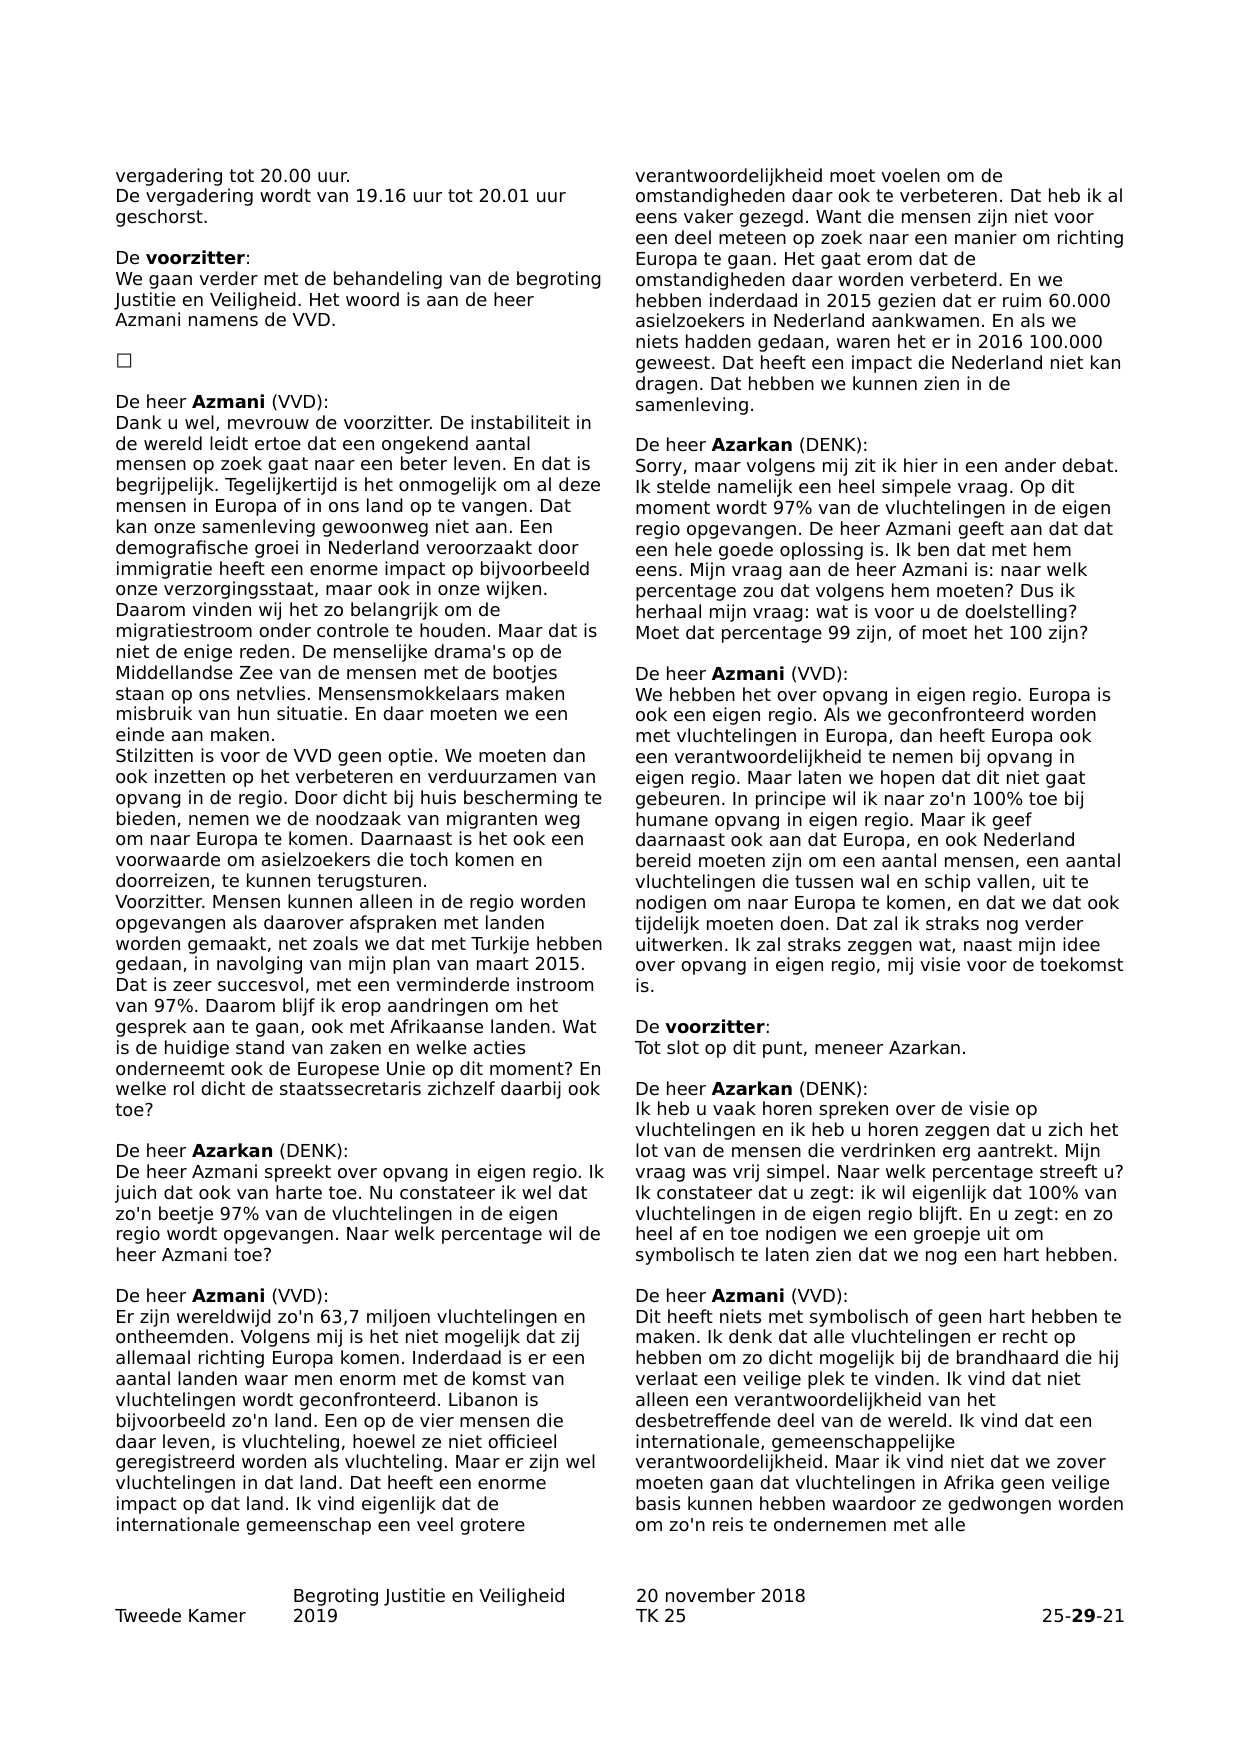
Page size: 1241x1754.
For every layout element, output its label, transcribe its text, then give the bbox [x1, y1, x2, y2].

text Tot slot op dit punt, meneer Azarkan. [635, 1037, 1125, 1058]
text De heer Azarkan (DENK): [635, 1078, 1125, 1099]
text Dank u wel, mevrouw de voorzitter. De instabiliteit in de wereld leidt ertoe dat een ongekend aantal mensen op zoek gaat naar een beter leven. En dat is begrijpelijk. Tegelijkertijd is het onmogelijk om al deze mensen in Europa of in ons land op te vangen. Dat kan onze samenleving gewoonweg niet aan. Een demografische groei in Nederland veroorzaakt door immigratie heeft een enorme impact op bijvoorbeeld onze verzorgingsstaat, maar ook in onze wijken. Daarom vinden wij het zo belangrijk om de migratiestroom onder controle te houden. Maar dat is niet de enige reden. De menselijke drama's op de Middellandse Zee van de mensen met de bootjes staan op ons netvlies. Mensensmokkelaars maken misbruik van hun situatie. En daar moeten we een einde aan maken. [115, 412, 605, 746]
text We hebben het over opvang in eigen regio. Europa is ook een eigen regio. Als we geconfronteerd worden met vluchtelingen in Europa, dan heeft Europa ook een verantwoordelijkheid te nemen bij opvang in eigen regio. Maar laten we hopen dat dit niet gaat gebeuren. In principe wil ik naar zo'n 100% toe bij humane opvang in eigen regio. Maar ik geef daarnaast ook aan dat Europa, en ook Nederland bereid moeten zijn om een aantal mensen, een aantal vluchtelingen die tussen wal en schip vallen, uit te nodigen om naar Europa te komen, en dat we dat ook tijdelijk moeten doen. Dat zal ik straks nog verder uitwerken. Ik zal straks zeggen wat, naast mijn idee over opvang in eigen regio, mij visie voor de toekomst is. [635, 684, 1125, 997]
text De heer Azmani spreekt over opvang in eigen regio. Ik juich dat ook van harte toe. Nu constateer ik wel dat zo'n beetje 97% van de vluchtelingen in de eigen regio wordt opgevangen. Naar welk percentage wil de heer Azmani toe? [115, 1162, 605, 1266]
text Er zijn wereldwijd zo'n 63,7 miljoen vluchtelingen en ontheemden. Volgens mij is het niet mogelijk dat zij allemaal richting Europa komen. Inderdaad is er een aantal landen waar men enorm met de komst van vluchtelingen wordt geconfronteerd. Libanon is bijvoorbeeld zo'n land. Een op de vier mensen die daar leven, is vluchteling, hoewel ze niet officieel geregistreerd worden als vluchteling. Maar er zijn wel vluchtelingen in dat land. Dat heeft een enorme impact op dat land. Ik vind eigenlijk dat de internationale gemeenschap een veel grotere [115, 1306, 605, 1536]
text De vergadering wordt van 19.16 uur tot 20.01 uur geschorst. [115, 186, 605, 228]
text De voorzitter: [635, 1017, 1125, 1037]
text verantwoordelijkheid moet voelen om de omstandigheden daar ook te verbeteren. Dat heb ik al eens vaker gezegd. Want die mensen zijn niet voor een deel meteen op zoek naar een manier om richting Europa te gaan. Het gaat erom dat de omstandigheden daar worden verbeterd. En we hebben inderdaad in 2015 gezien dat er ruim 60.000 asielzoekers in Nederland aankwamen. En als we niets hadden gedaan, waren het er in 2016 100.000 geweest. Dat heeft een impact die Nederland niet kan dragen. Dat hebben we kunnen zien in de samenleving. [635, 165, 1125, 415]
text De voorzitter: [115, 248, 605, 268]
text Dit heeft niets met symbolisch of geen hart hebben te maken. Ik denk dat alle vluchtelingen er recht op hebben om zo dicht mogelijk bij de brandhaard die hij verlaat een veilige plek te vinden. Ik vind dat niet alleen een verantwoordelijkheid van het desbetreffende deel van de wereld. Ik vind dat een internationale, gemeenschappelijke verantwoordelijkheid. Maar ik vind niet dat we zover moeten gaan dat vluchtelingen in Afrika geen veilige basis kunnen hebben waardoor ze gedwongen worden om zo'n reis te ondernemen met alle [635, 1306, 1125, 1536]
text De heer Azmani (VVD): [635, 1286, 1125, 1306]
text ⬜ [115, 351, 605, 372]
text De heer Azmani (VVD): [115, 1286, 605, 1306]
text Stilzitten is voor de VVD geen optie. We moeten dan ook inzetten op het verbeteren en verduurzamen van opvang in de regio. Door dicht bij huis bescherming te bieden, nemen we de noodzaak van migranten weg om naar Europa te komen. Daarnaast is het ook een voorwaarde om asielzoekers die toch komen en doorreizen, te kunnen terugsturen. [115, 746, 605, 892]
text Voorzitter. Mensen kunnen alleen in de regio worden opgevangen als daarover afspraken met landen worden gemaakt, net zoals we dat met Turkije hebben gedaan, in navolging van mijn plan van maart 2015. Dat is zeer succesvol, met een verminderde instroom van 97%. Daarom blijf ik erop aandringen om het gesprek aan te gaan, ook met Afrikaanse landen. Wat is de huidige stand van zaken en welke acties onderneemt ook de Europese Unie op dit moment? En welke rol dicht de staatssecretaris zichzelf daarbij ook toe? [115, 892, 605, 1121]
text De heer Azarkan (DENK): [115, 1141, 605, 1162]
text vergadering tot 20.00 uur. [115, 165, 605, 186]
text De heer Azmani (VVD): [635, 663, 1125, 684]
text Ik heb u vaak horen spreken over de visie op vluchtelingen en ik heb u horen zeggen dat u zich het lot van de mensen die verdrinken erg aantrekt. Mijn vraag was vrij simpel. Naar welk percentage streeft u? Ik constateer dat u zegt: ik wil eigenlijk dat 100% van vluchtelingen in de eigen regio blijft. En u zegt: en zo heel af en toe nodigen we een groepje uit om symbolisch te laten zien dat we nog een hart hebben. [635, 1099, 1125, 1266]
text De heer Azarkan (DENK): [635, 435, 1125, 456]
text We gaan verder met de behandeling van de begroting Justitie en Veiligheid. Het woord is aan de heer Azmani namens de VVD. [115, 268, 605, 331]
text De heer Azmani (VVD): [115, 392, 605, 412]
text Sorry, maar volgens mij zit ik hier in een ander debat. Ik stelde namelijk een heel simpele vraag. Op dit moment wordt 97% van de vluchtelingen in de eigen regio opgevangen. De heer Azmani geeft aan dat dat een hele goede oplossing is. Ik ben dat met hem eens. Mijn vraag aan de heer Azmani is: naar welk percentage zou dat volgens hem moeten? Dus ik herhaal mijn vraag: wat is voor u de doelstelling? Moet dat percentage 99 zijn, of moet het 100 zijn? [635, 456, 1125, 643]
